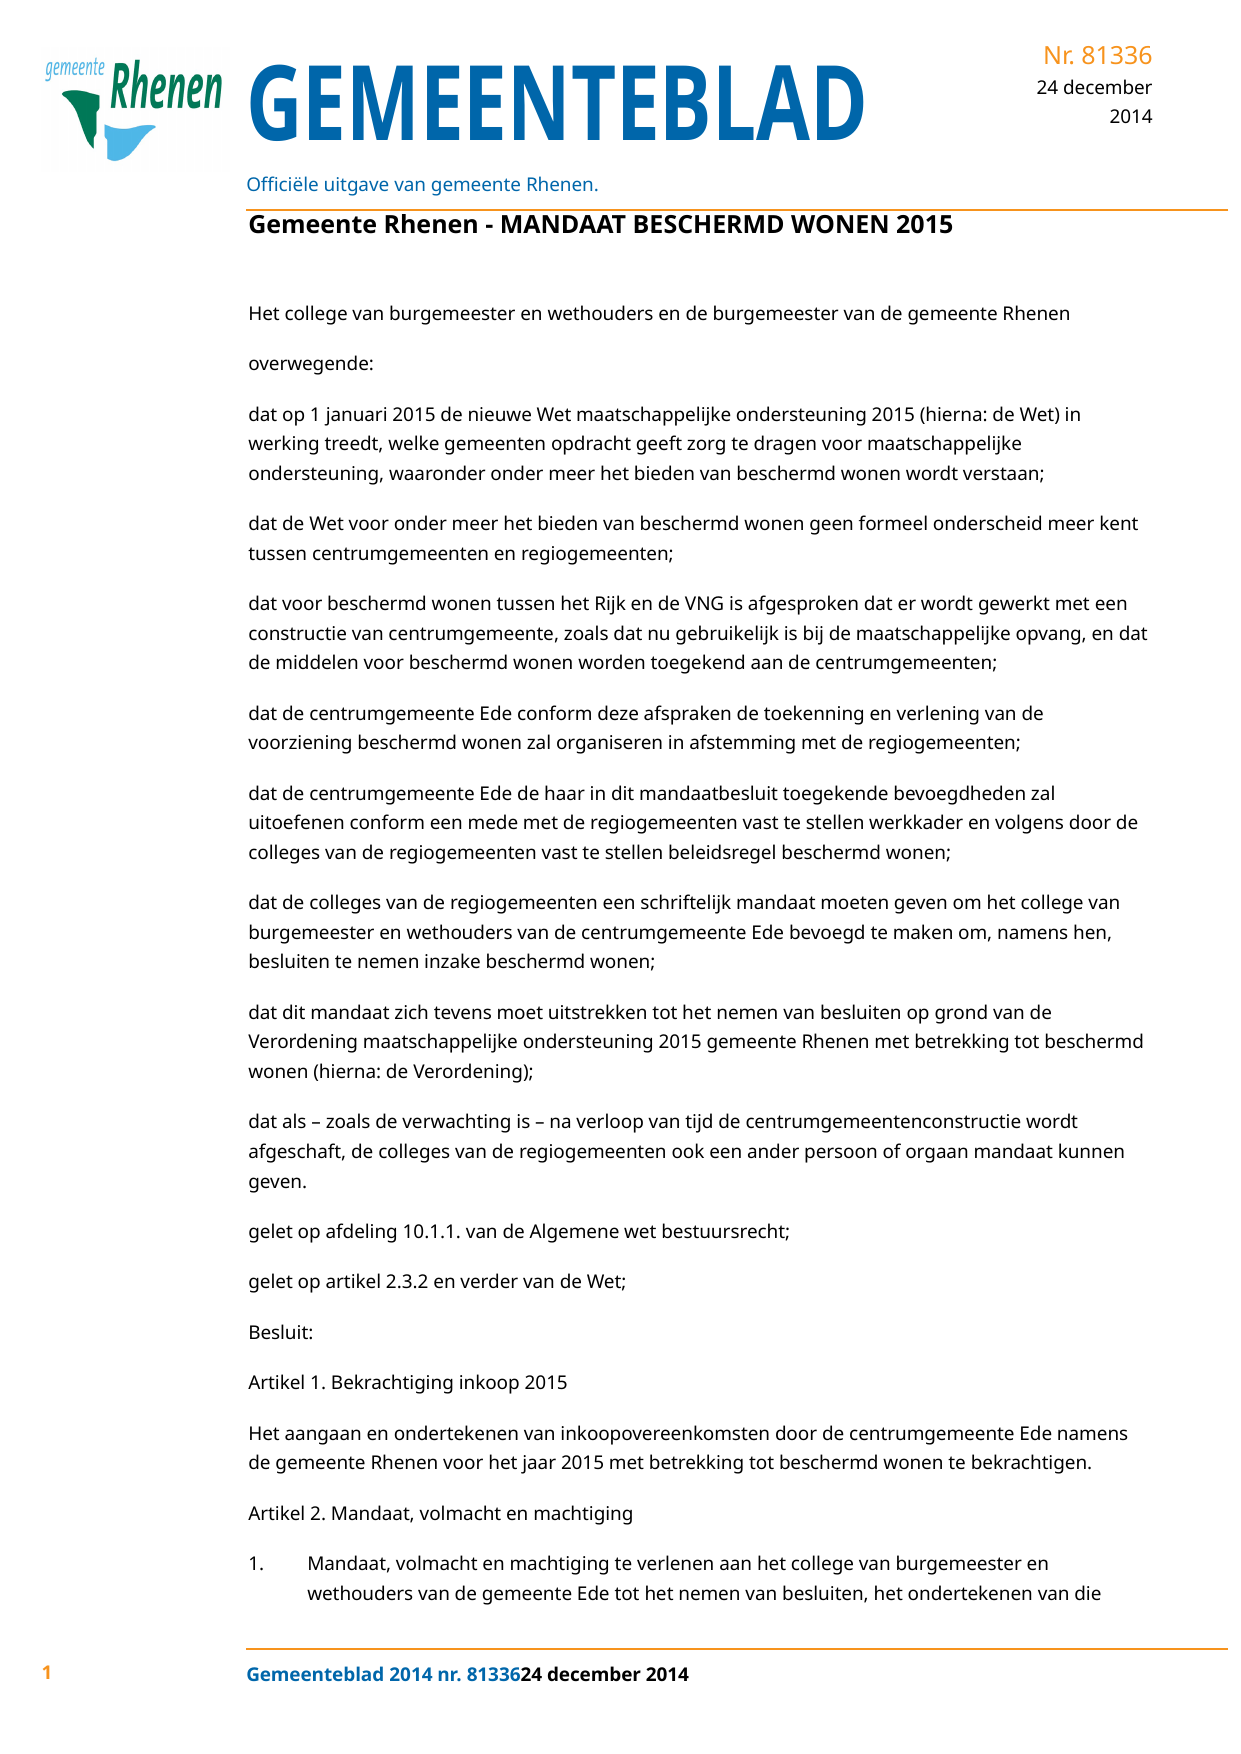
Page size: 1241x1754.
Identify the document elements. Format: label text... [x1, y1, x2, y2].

text gelet op artikel 2.3.2 en verder van de Wet; [248, 1269, 1152, 1294]
text dat dit mandaat zich tevens moet uitstrekken tot het nemen van besluiten op grond van de Verordening maatschappelijke ondersteuning 2015 gemeente Rhenen met betrekking tot beschermd wonen (hierna: de Verordening); [248, 999, 1152, 1084]
text Besluit: [248, 1319, 1152, 1345]
text gelet op afdeling 10.1.1. van de Algemene wet bestuursrecht; [248, 1218, 1152, 1244]
list Mandaat, volmacht en machtiging te verlenen aan het college van burgemeester en wethouders van de gemeente Ede tot het nemen van besluiten, het ondertekenen van die [248, 1550, 1152, 1606]
text Het aangaan en ondertekenen van inkoopovereenkomsten door de centrumgemeente Ede namens de gemeente Rhenen voor het jaar 2015 met betrekking tot beschermd wonen te bekrachtigen. [248, 1420, 1152, 1475]
text dat als – zoals de verwachting is – na verloop van tijd de centrumgemeentenconstructie wordt afgeschaft, de colleges van de regiogemeenten ook een ander persoon of orgaan mandaat kunnen geven. [248, 1109, 1152, 1193]
text dat de centrumgemeente Ede conform deze afspraken de toekenning en verlening van de voorziening beschermd wonen zal organiseren in afstemming met de regiogemeenten; [248, 700, 1152, 755]
text dat voor beschermd wonen tussen het Rijk en de VNG is afgesproken dat er wordt gewerkt met een constructie van centrumgemeente, zoals dat nu gebruikelijk is bij de maatschappelijke opvang, en dat de middelen voor beschermd wonen worden toegekend aan de centrumgemeenten; [248, 590, 1152, 675]
picture [41, 47, 231, 172]
text Artikel 2. Mandaat, volmacht en machtiging [248, 1500, 1152, 1526]
text overwegende: [248, 350, 1152, 376]
text dat de Wet voor onder meer het bieden van beschermd wonen geen formeel onderscheid meer kent tussen centrumgemeenten en regiogemeenten; [248, 510, 1152, 566]
text Het college van burgemeester en wethouders en de burgemeester van de gemeente Rhenen [248, 300, 1152, 326]
text dat de colleges van de regiogemeenten een schriftelijk mandaat moeten geven om het college van burgemeester en wethouders van de centrumgemeente Ede bevoegd te maken om, namens hen, besluiten te nemen inzake beschermd wonen; [248, 889, 1152, 974]
text Artikel 1. Bekrachtiging inkoop 2015 [248, 1369, 1152, 1395]
text Gemeente Rhenen - MANDAAT BESCHERMD WONEN 2015 [248, 211, 1152, 241]
text dat de centrumgemeente Ede de haar in dit mandaatbesluit toegekende bevoegdheden zal uitoefenen conform een mede met de regiogemeenten vast te stellen werkkader en volgens door de colleges van de regiogemeenten vast te stellen beleidsregel beschermd wonen; [248, 780, 1152, 865]
text dat op 1 januari 2015 de nieuwe Wet maatschappelijke ondersteuning 2015 (hierna: de Wet) in werking treedt, welke gemeenten opdracht geeft zorg te dragen voor maatschappelijke ondersteuning, waaronder onder meer het bieden van beschermd wonen wordt verstaan; [248, 401, 1152, 486]
